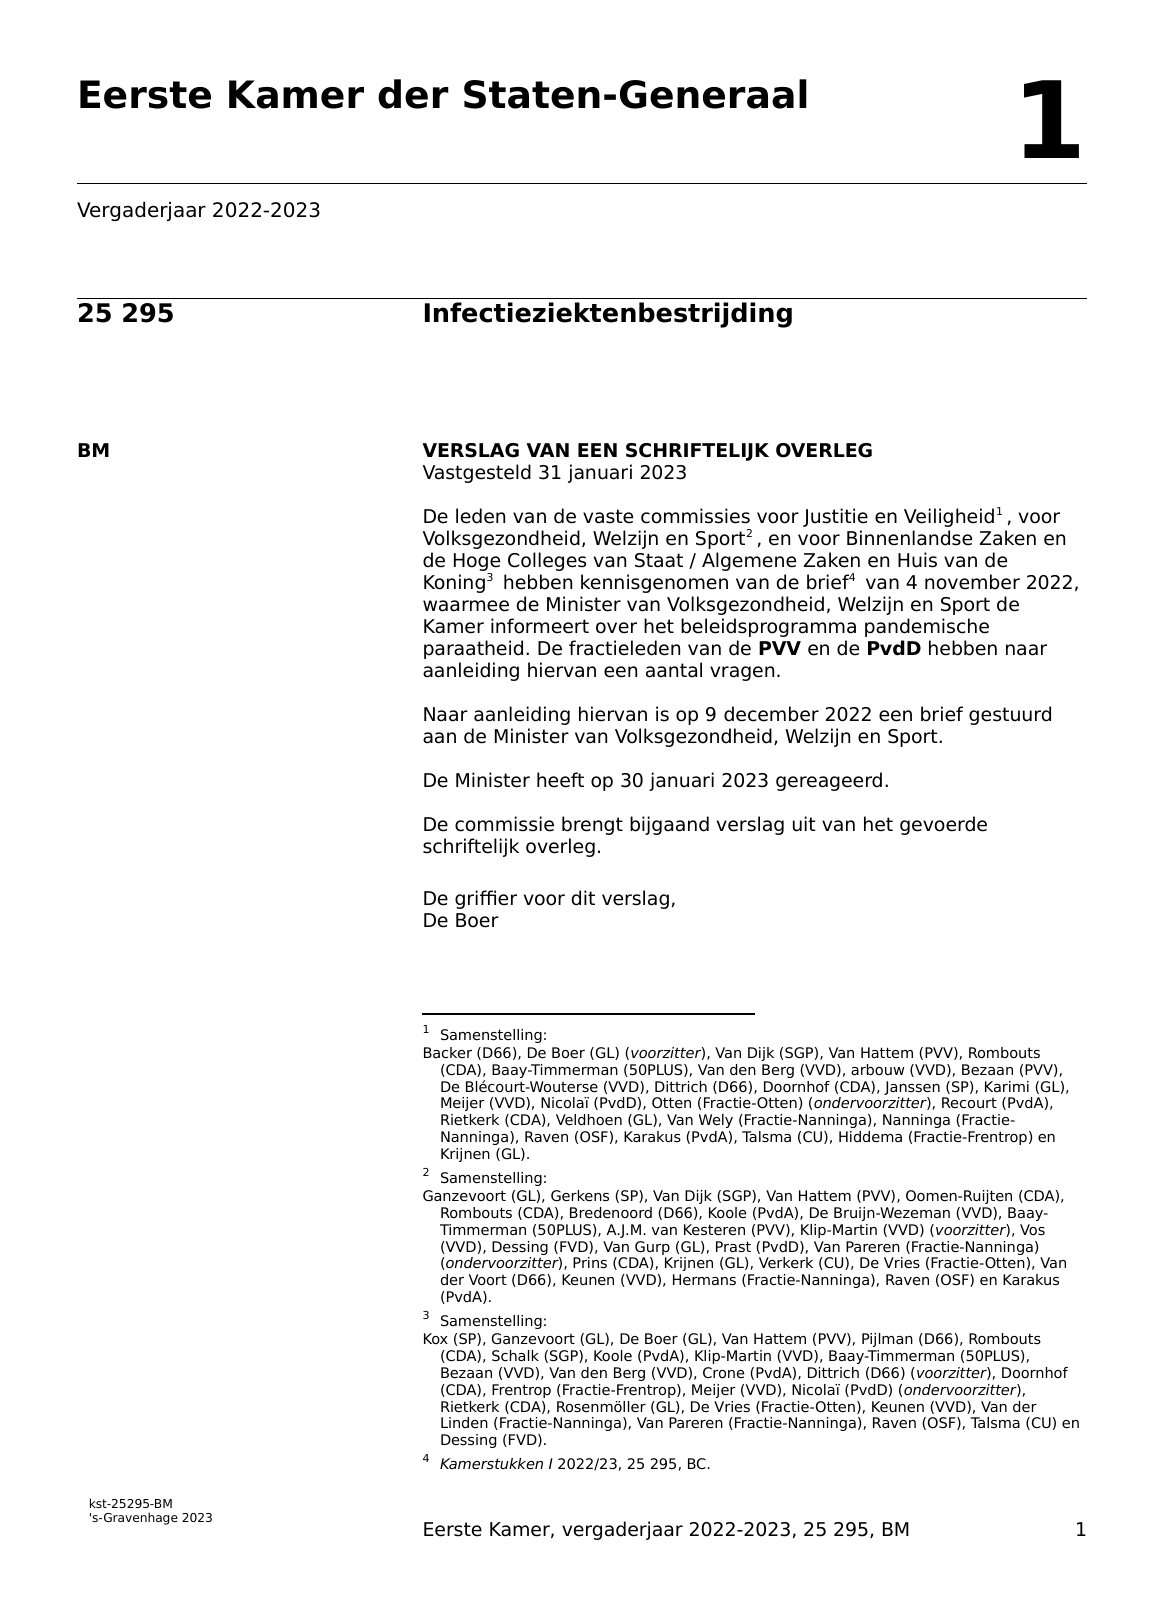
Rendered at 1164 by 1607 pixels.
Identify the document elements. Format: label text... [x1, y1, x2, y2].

text kst-25295-BM [88, 1497, 323, 1511]
table_cell Vergaderjaar 2022-2023 [77, 184, 1087, 298]
table_header Eerste Kamer der Staten-Generaal [77, 59, 886, 183]
text De griffier voor dit verslag, De Boer [422, 888, 1087, 932]
table_header 1 [886, 59, 1087, 183]
subtitle 25 295 Infectieziektenbestrijding [77, 299, 1087, 329]
text Samenstelling: [422, 1166, 1087, 1188]
text De Minister heeft op 30 januari 2023 gereageerd. [422, 770, 1087, 792]
text Kox (SP), Ganzevoort (GL), De Boer (GL), Van Hattem (PVV), Pijlman (D66), Rombouts (CDA), Schalk (SGP), Koole (PvdA), Klip-Martin (VVD), Baay-Timmerman (50PLUS), Bezaan (VVD), Van den Berg (VVD), Crone (PvdA), Dittrich (D66) (voorzitter), Doornhof (CDA), Frentrop (Fractie-Frentrop), Meijer (VVD), Nicolaï (PvdD) (ondervoorzitter), Rietkerk (CDA), Rosenmöller (GL), De Vries (Fractie-Otten), Keunen (VVD), Van der Linden (Fractie-Nanninga), Van Pareren (Fractie-Nanninga), Raven (OSF), Talsma (CU) en Dessing (FVD). [422, 1331, 1087, 1449]
text Vastgesteld 31 januari 2023 [422, 462, 1087, 484]
text Samenstelling: [422, 1309, 1087, 1331]
text Kamerstukken I 2022/23, 25 295, BC. [422, 1452, 1087, 1474]
text Ganzevoort (GL), Gerkens (SP), Van Dijk (SGP), Van Hattem (PVV), Oomen-Ruijten (CDA), Rombouts (CDA), Bredenoord (D66), Koole (PvdA), De Bruijn-Wezeman (VVD), Baay-Timmerman (50PLUS), A.J.M. van Kesteren (PVV), Klip-Martin (VVD) (voorzitter), Vos (VVD), Dessing (FVD), Van Gurp (GL), Prast (PvdD), Van Pareren (Fractie-Nanninga) (ondervoorzitter), Prins (CDA), Krijnen (GL), Verkerk (CU), De Vries (Fractie-Otten), Van der Voort (D66), Keunen (VVD), Hermans (Fractie-Nanninga), Raven (OSF) en Karakus (PvdA). [422, 1188, 1087, 1306]
text De leden van de vaste commissies voor Justitie en Veiligheid, voor Volksgezondheid, Welzijn en Sport, en voor Binnenlandse Zaken en de Hoge Colleges van Staat / Algemene Zaken en Huis van de Koning hebben kennisgenomen van de brief van 4 november 2022, waarmee de Minister van Volksgezondheid, Welzijn en Sport de Kamer informeert over het beleidsprogramma pandemische paraatheid. De fractieleden van de PVV en de PvdD hebben naar aanleiding hiervan een aantal vragen. [422, 506, 1087, 682]
text Backer (D66), De Boer (GL) (voorzitter), Van Dijk (SGP), Van Hattem (PVV), Rombouts (CDA), Baay-Timmerman (50PLUS), Van den Berg (VVD), arbouw (VVD), Bezaan (PVV), De Blécourt-Wouterse (VVD), Dittrich (D66), Doornhof (CDA), Janssen (SP), Karimi (GL), Meijer (VVD), Nicolaï (PvdD), Otten (Fractie-Otten) (ondervoorzitter), Recourt (PvdA), Rietkerk (CDA), Veldhoen (GL), Van Wely (Fractie-Nanninga), Nanninga (Fractie-Nanninga), Raven (OSF), Karakus (PvdA), Talsma (CU), Hiddema (Fractie-Frentrop) en Krijnen (GL). [422, 1045, 1087, 1163]
text De commissie brengt bijgaand verslag uit van het gevoerde schriftelijk overleg. [422, 814, 1087, 858]
text Samenstelling: [422, 1023, 1087, 1045]
subtitle BM VERSLAG VAN EEN SCHRIFTELIJK OVERLEG [77, 440, 1087, 462]
text 's-Gravenhage 2023 [88, 1511, 323, 1525]
text Naar aanleiding hiervan is op 9 december 2022 een brief gestuurd aan de Minister van Volksgezondheid, Welzijn en Sport. [422, 704, 1087, 748]
